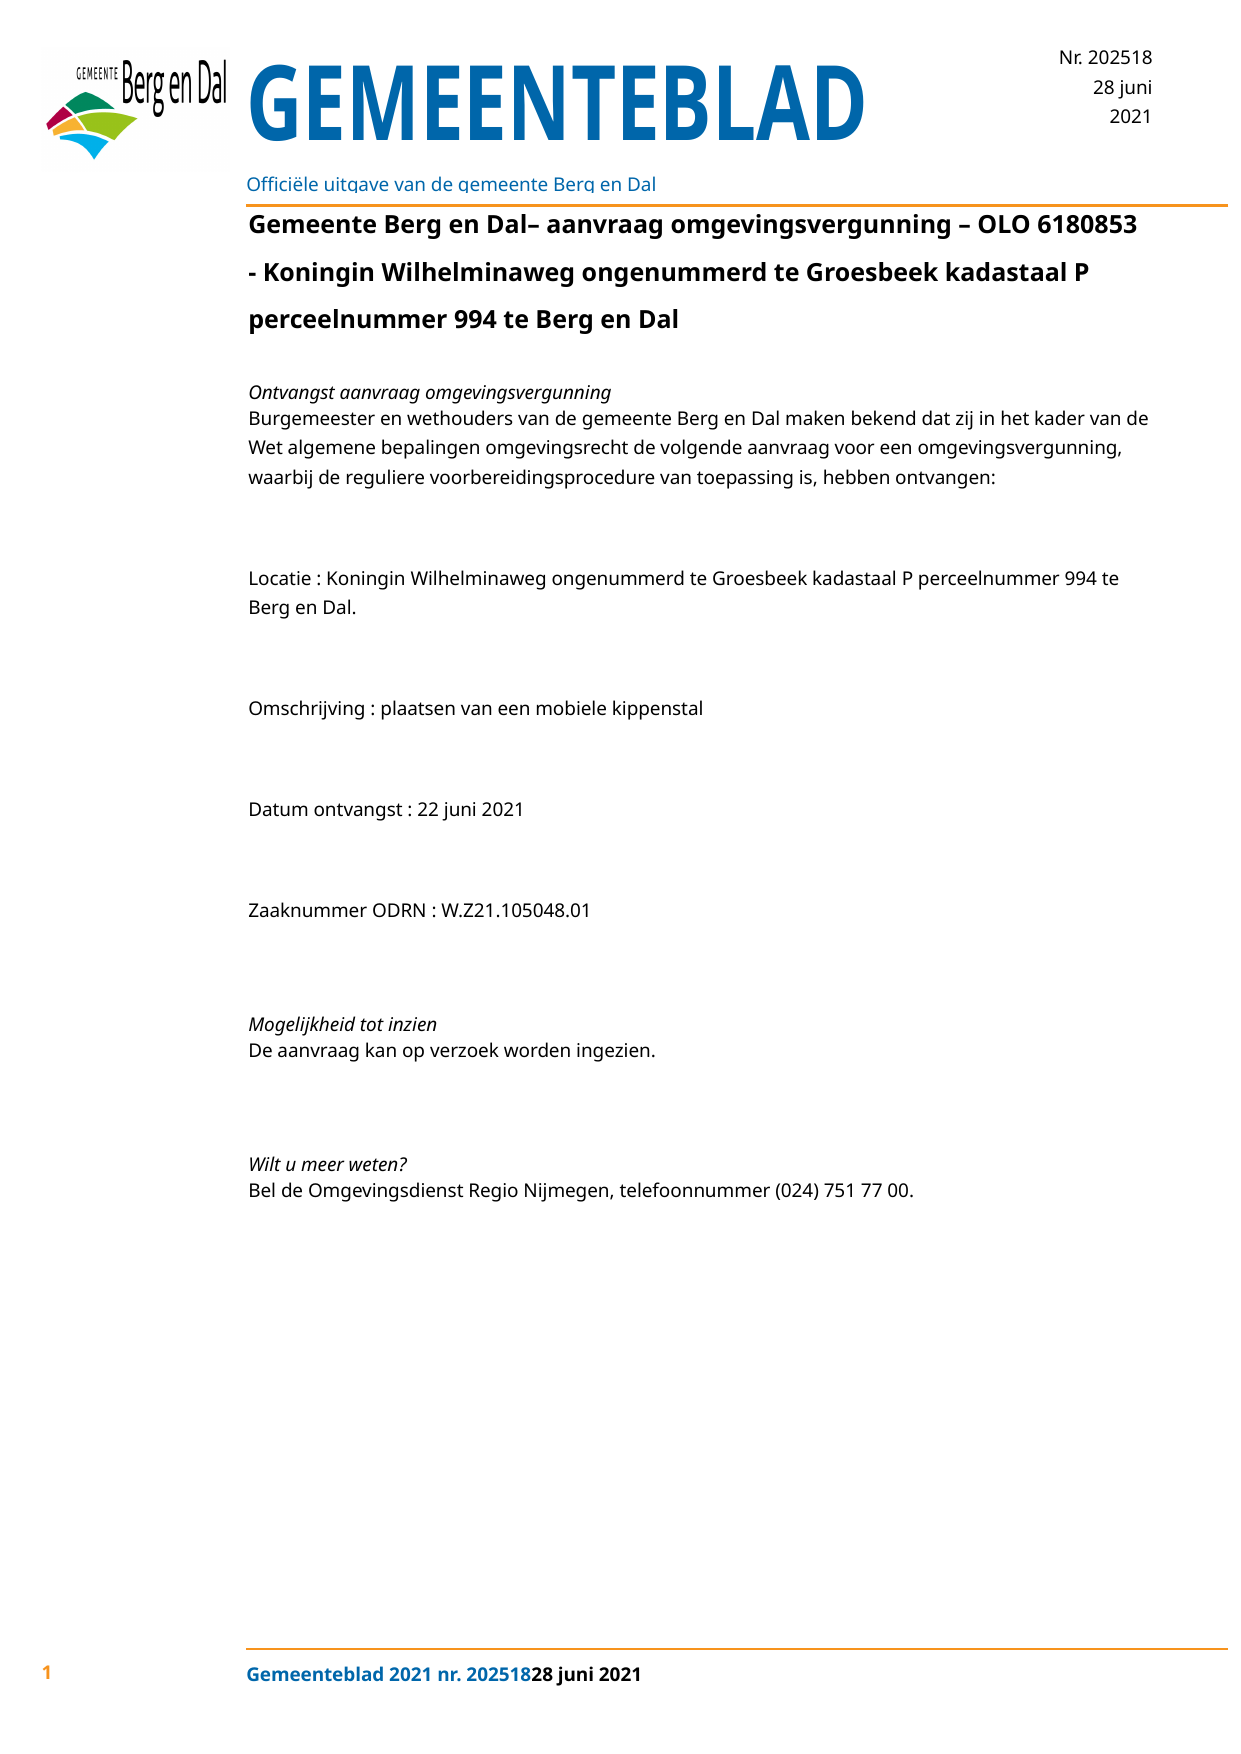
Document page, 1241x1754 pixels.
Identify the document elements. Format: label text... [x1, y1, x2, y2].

text Locatie : Koningin Wilhelminaweg ongenummerd te Groesbeek kadastaal P perceelnummer 994 te Berg en Dal. [248, 565, 1152, 620]
text Datum ontvangst : 22 juni 2021 [248, 796, 1152, 822]
text Mogelijkheid tot inzien [248, 1011, 1152, 1037]
text Ontvangst aanvraag omgevingsvergunning [248, 379, 1152, 405]
text Burgemeester en wethouders van de gemeente Berg en Dal maken bekend dat zij in het kader van de Wet algemene bepalingen omgevingsrecht de volgende aanvraag voor een omgevingsvergunning, waarbij de reguliere voorbereidingsprocedure van toepassing is, hebben ontvangen: [248, 405, 1152, 490]
text Wilt u meer weten? [248, 1151, 1152, 1177]
picture [41, 47, 231, 172]
text Gemeente Berg en Dal– aanvraag omgevingsvergunning – OLO 6180853 - Koningin Wilhelminaweg ongenummerd te Groesbeek kadastaal P perceelnummer 994 te Berg en Dal [248, 207, 1152, 336]
text De aanvraag kan op verzoek worden ingezien. [248, 1037, 1152, 1063]
text Bel de Omgevingsdienst Regio Nijmegen, telefoonnummer (024) 751 77 00. [248, 1177, 1152, 1203]
text Zaaknummer ODRN : W.Z21.105048.01 [248, 897, 1152, 923]
text Omschrijving : plaatsen van een mobiele kippenstal [248, 695, 1152, 721]
